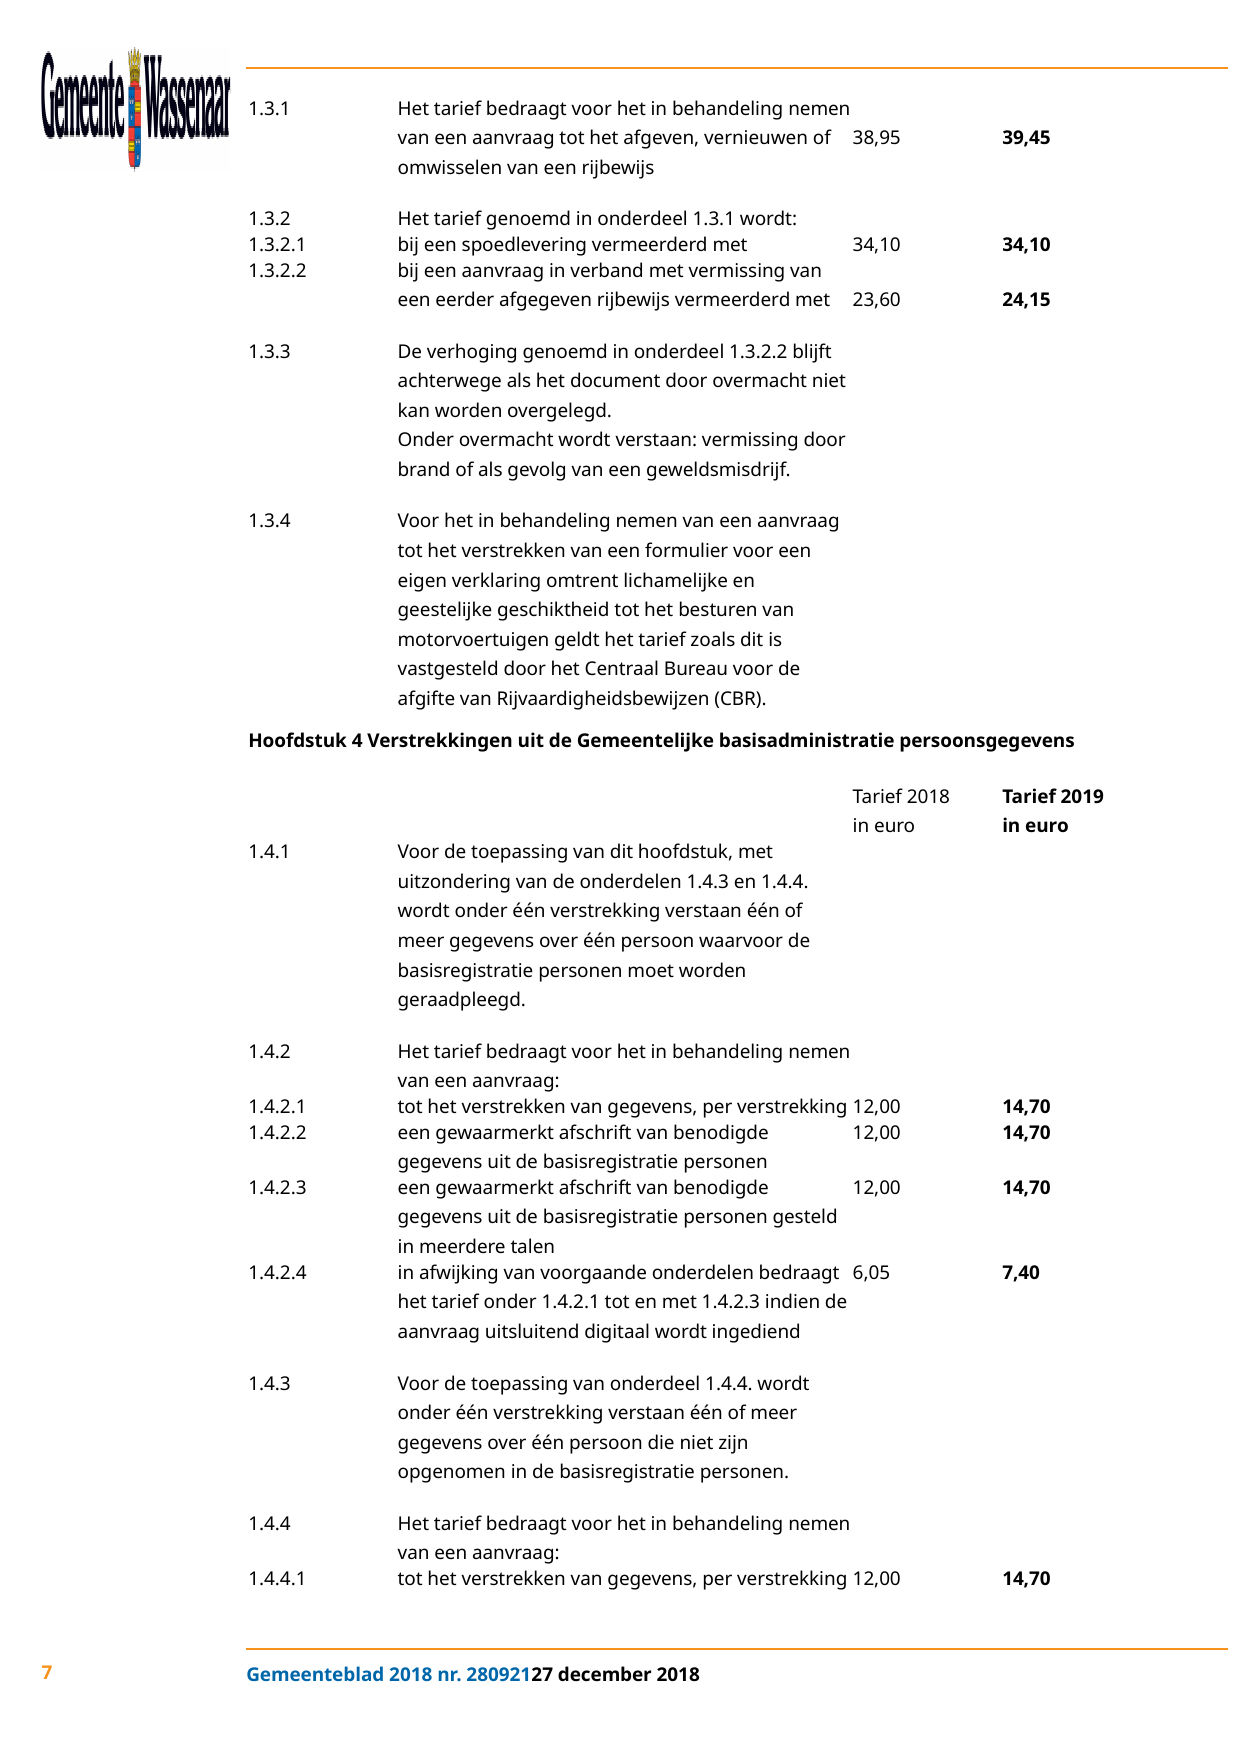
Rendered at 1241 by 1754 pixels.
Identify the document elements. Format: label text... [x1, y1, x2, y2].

table_cell 1.4.3 [248, 1370, 397, 1484]
table_cell 12,00 [853, 1093, 1002, 1119]
table_cell 39,45 [1002, 95, 1152, 180]
table_cell [853, 508, 1002, 711]
table_cell [1002, 839, 1152, 1012]
table_cell [853, 1012, 1002, 1038]
table_cell 1.3.1 [248, 95, 397, 180]
table_cell Het tarief genoemd in onderdeel 1.3.1 wordt: [398, 205, 852, 231]
table_cell een gewaarmerkt afschrift van benodigde gegevens uit de basisregistratie personen gesteld in meerdere talen [398, 1174, 852, 1259]
table_cell [248, 312, 397, 338]
table_cell 38,95 [853, 95, 1002, 180]
picture [41, 47, 231, 172]
table_cell 1.4.1 [248, 839, 397, 1012]
table_cell in afwijking van voorgaande onderdelen bedraagt het tarief onder 1.4.2.1 tot en met 1.4.2.3 indien de aanvraag uitsluitend digitaal wordt ingediend [398, 1259, 852, 1344]
table_cell De verhoging genoemd in onderdeel 1.3.2.2 blijft achterwege als het document door overmacht niet kan worden overgelegd. Onder overmacht wordt verstaan: vermissing door brand of als gevolg van een geweldsmisdrijf. [398, 338, 852, 482]
table_cell 34,10 [1002, 231, 1152, 257]
table_cell 1.3.2 [248, 205, 397, 231]
table_cell 1.3.4 [248, 508, 397, 711]
table_cell [1002, 180, 1152, 205]
table_cell [1002, 1484, 1152, 1510]
table_cell 1.4.4 [248, 1510, 397, 1565]
table_cell [1002, 482, 1152, 508]
table_cell 1.4.2 [248, 1038, 397, 1093]
table_cell [853, 1510, 1002, 1565]
table_cell 1.4.2.1 [248, 1093, 397, 1119]
table_cell Voor de toepassing van dit hoofdstuk, met uitzondering van de onderdelen 1.4.3 en 1.4.4. wordt onder één verstrekking verstaan één of meer gegevens over één persoon waarvoor de basisregistratie personen moet worden geraadpleegd. [398, 839, 852, 1012]
table_cell Het tarief bedraagt voor het in behandeling nemen van een aanvraag: [398, 1038, 852, 1093]
table_cell [398, 1012, 852, 1038]
table_cell [853, 1344, 1002, 1370]
table_cell [853, 482, 1002, 508]
table_cell [398, 1484, 852, 1510]
table_header [248, 783, 397, 838]
table_cell [398, 180, 852, 205]
table_cell Voor het in behandeling nemen van een aanvraag tot het verstrekken van een formulier voor een eigen verklaring omtrent lichamelijke en geestelijke geschiktheid tot het besturen van motorvoertuigen geldt het tarief zoals dit is vastgesteld door het Centraal Bureau voor de afgifte van Rijvaardigheidsbewijzen (CBR). [398, 508, 852, 711]
table_cell bij een spoedlevering vermeerderd met [398, 231, 852, 257]
table_cell [1002, 338, 1152, 482]
table_cell 14,70 [1002, 1565, 1152, 1591]
table_cell [853, 1484, 1002, 1510]
table_cell [398, 482, 852, 508]
table_cell [1002, 312, 1152, 338]
table_cell [248, 1012, 397, 1038]
table_cell 14,70 [1002, 1174, 1152, 1259]
table_cell een gewaarmerkt afschrift van benodigde gegevens uit de basisregistratie personen [398, 1119, 852, 1174]
table_cell tot het verstrekken van gegevens, per verstrekking [398, 1565, 852, 1591]
table_cell 1.3.3 [248, 338, 397, 482]
table_header [398, 783, 852, 838]
table_cell tot het verstrekken van gegevens, per verstrekking [398, 1093, 852, 1119]
table_cell 14,70 [1002, 1119, 1152, 1174]
table_cell 1.4.2.2 [248, 1119, 397, 1174]
table_header Tarief 2019 in euro [1002, 783, 1152, 838]
table_cell Het tarief bedraagt voor het in behandeling nemen van een aanvraag: [398, 1510, 852, 1565]
table_cell 12,00 [853, 1119, 1002, 1174]
table_cell [248, 1484, 397, 1510]
table_cell 14,70 [1002, 1093, 1152, 1119]
table_cell [853, 180, 1002, 205]
table_cell 1.3.2.2 [248, 257, 397, 312]
table_cell 6,05 [853, 1259, 1002, 1344]
table_cell [1002, 1510, 1152, 1565]
table_cell [853, 1038, 1002, 1093]
table_cell [398, 1344, 852, 1370]
table_cell bij een aanvraag in verband met vermissing van een eerder afgegeven rijbewijs vermeerderd met [398, 257, 852, 312]
table_cell 34,10 [853, 231, 1002, 257]
table_cell [853, 1370, 1002, 1484]
table_cell 1.3.2.1 [248, 231, 397, 257]
table_cell 1.4.2.4 [248, 1259, 397, 1344]
table_cell 23,60 [853, 257, 1002, 312]
table_cell [853, 338, 1002, 482]
table_cell [1002, 1344, 1152, 1370]
table_cell [853, 205, 1002, 231]
table_cell 1.4.2.3 [248, 1174, 397, 1259]
table_cell [248, 180, 397, 205]
table_cell 12,00 [853, 1174, 1002, 1259]
table_header Tarief 2018 in euro [853, 783, 1002, 838]
table_cell [1002, 508, 1152, 711]
table_cell 24,15 [1002, 257, 1152, 312]
table_cell [1002, 1370, 1152, 1484]
table_cell 12,00 [853, 1565, 1002, 1591]
table_cell Het tarief bedraagt voor het in behandeling nemen van een aanvraag tot het afgeven, vernieuwen of omwisselen van een rijbewijs [398, 95, 852, 180]
table_cell [1002, 205, 1152, 231]
table_cell [853, 312, 1002, 338]
table_cell 7,40 [1002, 1259, 1152, 1344]
text Hoofdstuk 4 Verstrekkingen uit de Gemeentelijke basisadministratie persoonsgegevens [248, 728, 1152, 753]
table_cell [248, 482, 397, 508]
table_cell Voor de toepassing van onderdeel 1.4.4. wordt onder één verstrekking verstaan één of meer gegevens over één persoon die niet zijn opgenomen in de basisregistratie personen. [398, 1370, 852, 1484]
table_cell [398, 312, 852, 338]
table_cell 1.4.4.1 [248, 1565, 397, 1591]
table_cell [248, 1344, 397, 1370]
table_cell [1002, 1012, 1152, 1038]
table_cell [853, 839, 1002, 1012]
table_cell [1002, 1038, 1152, 1093]
